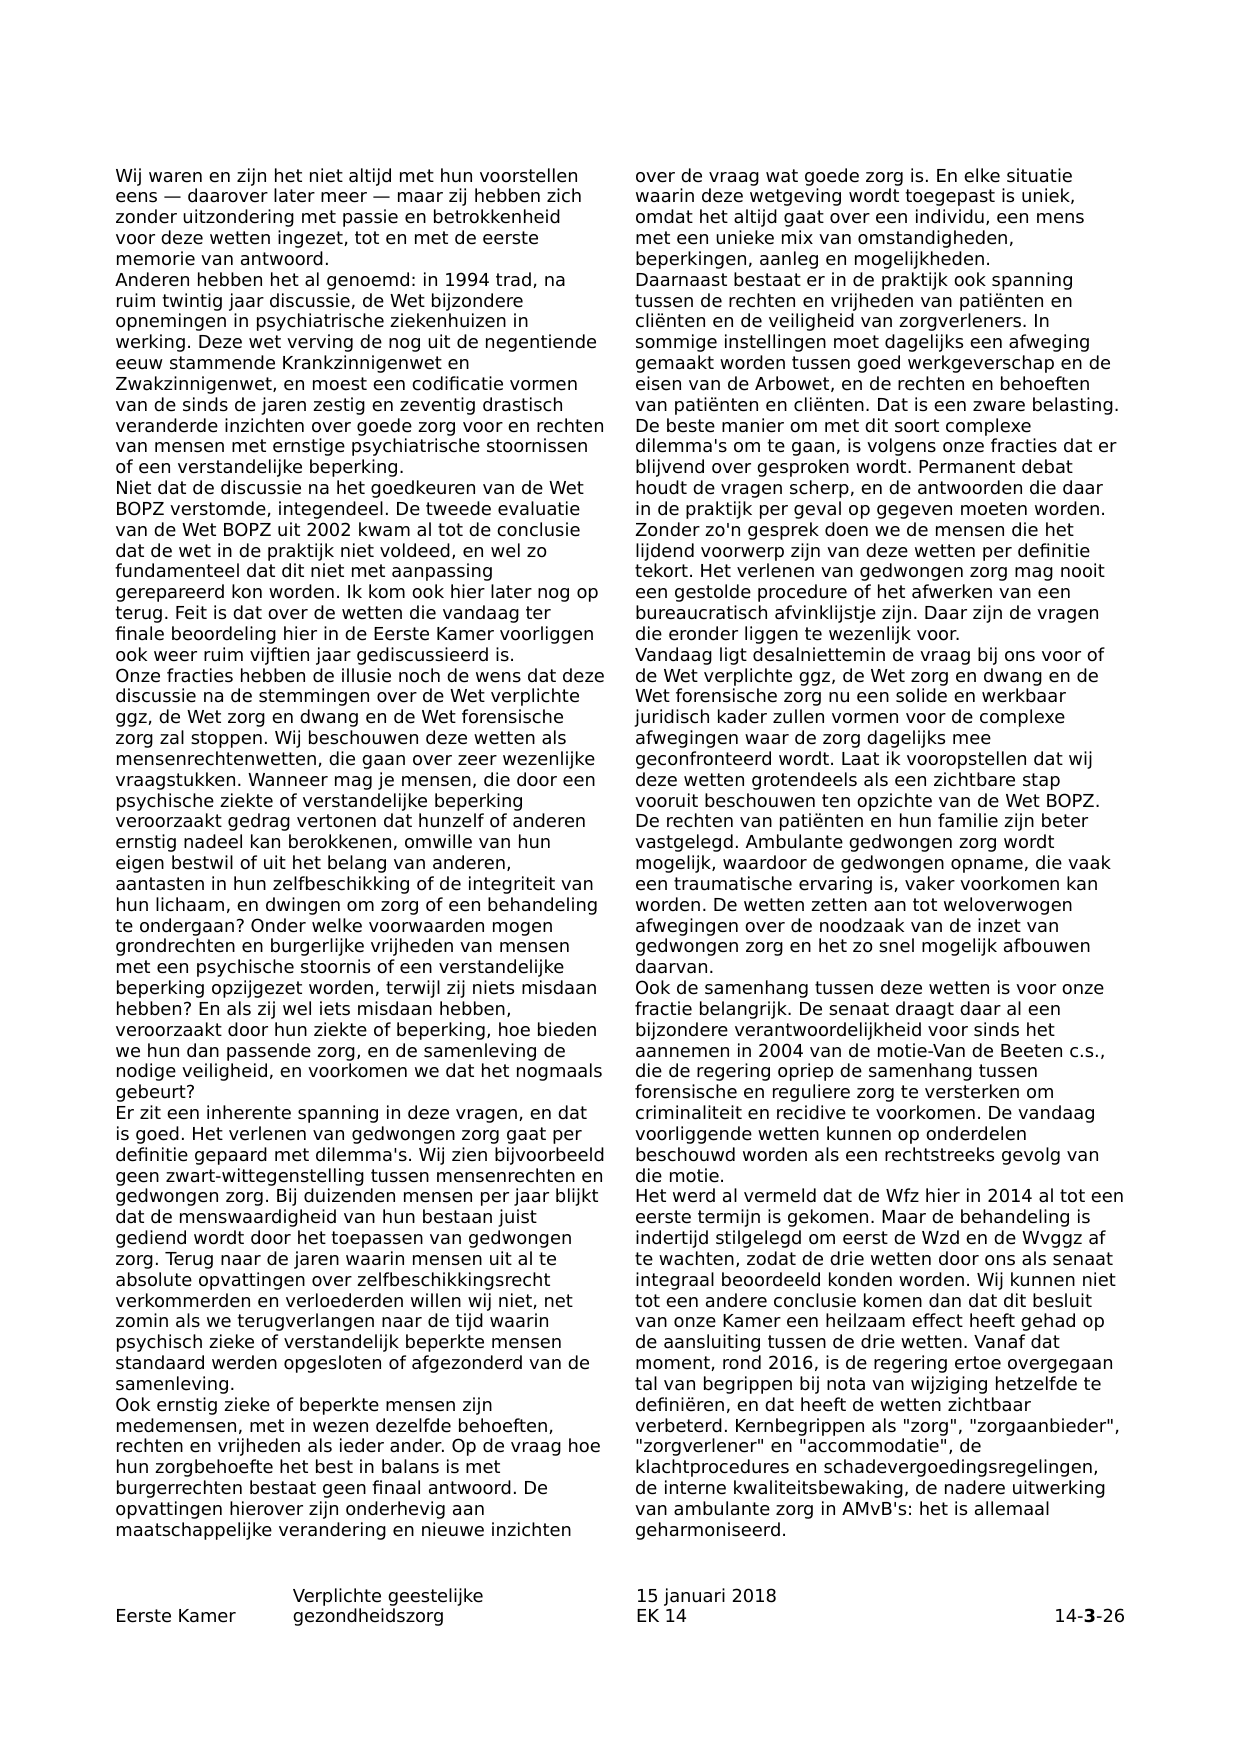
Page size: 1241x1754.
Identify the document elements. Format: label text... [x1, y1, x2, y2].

text over de vraag wat goede zorg is. En elke situatie waarin deze wetgeving wordt toegepast is uniek, omdat het altijd gaat over een individu, een mens met een unieke mix van omstandigheden, beperkingen, aanleg en mogelijkheden. [635, 165, 1125, 269]
text Wij waren en zijn het niet altijd met hun voorstellen eens — daarover later meer — maar zij hebben zich zonder uitzondering met passie en betrokkenheid voor deze wetten ingezet, tot en met de eerste memorie van antwoord. [115, 165, 605, 269]
text Het werd al vermeld dat de Wfz hier in 2014 al tot een eerste termijn is gekomen. Maar de behandeling is indertijd stilgelegd om eerst de Wzd en de Wvggz af te wachten, zodat de drie wetten door ons als senaat integraal beoordeeld konden worden. Wij kunnen niet tot een andere conclusie komen dan dat dit besluit van onze Kamer een heilzaam effect heeft gehad op de aansluiting tussen de drie wetten. Vanaf dat moment, rond 2016, is de regering ertoe overgegaan tal van begrippen bij nota van wijziging hetzelfde te definiëren, en dat heeft de wetten zichtbaar verbeterd. Kernbegrippen als "zorg", "zorgaanbieder", "zorgverlener" en "accommodatie", de klachtprocedures en schadevergoedingsregelingen, de interne kwaliteitsbewaking, de nadere uitwerking van ambulante zorg in AMvB's: het is allemaal geharmoniseerd. [635, 1186, 1125, 1540]
text Niet dat de discussie na het goedkeuren van de Wet BOPZ verstomde, integendeel. De tweede evaluatie van de Wet BOPZ uit 2002 kwam al tot de conclusie dat de wet in de praktijk niet voldeed, en wel zo fundamenteel dat dit niet met aanpassing gerepareerd kon worden. Ik kom ook hier later nog op terug. Feit is dat over de wetten die vandaag ter finale beoordeling hier in de Eerste Kamer voorliggen ook weer ruim vijftien jaar gediscussieerd is. [115, 478, 605, 665]
text Vandaag ligt desalniettemin de vraag bij ons voor of de Wet verplichte ggz, de Wet zorg en dwang en de Wet forensische zorg nu een solide en werkbaar juridisch kader zullen vormen voor de complexe afwegingen waar de zorg dagelijks mee geconfronteerd wordt. Laat ik vooropstellen dat wij deze wetten grotendeels als een zichtbare stap vooruit beschouwen ten opzichte van de Wet BOPZ. De rechten van patiënten en hun familie zijn beter vastgelegd. Ambulante gedwongen zorg wordt mogelijk, waardoor de gedwongen opname, die vaak een traumatische ervaring is, vaker voorkomen kan worden. De wetten zetten aan tot weloverwogen afwegingen over de noodzaak van de inzet van gedwongen zorg en het zo snel mogelijk afbouwen daarvan. [635, 644, 1125, 978]
text Er zit een inherente spanning in deze vragen, en dat is goed. Het verlenen van gedwongen zorg gaat per definitie gepaard met dilemma's. Wij zien bijvoorbeeld geen zwart-wittegenstelling tussen mensenrechten en gedwongen zorg. Bij duizenden mensen per jaar blijkt dat de menswaardigheid van hun bestaan juist gediend wordt door het toepassen van gedwongen zorg. Terug naar de jaren waarin mensen uit al te absolute opvattingen over zelfbeschikkingsrecht verkommerden en verloederden willen wij niet, net zomin als we terugverlangen naar de tijd waarin psychisch zieke of verstandelijk beperkte mensen standaard werden opgesloten of afgezonderd van de samenleving. [115, 1103, 605, 1394]
text Daarnaast bestaat er in de praktijk ook spanning tussen de rechten en vrijheden van patiënten en cliënten en de veiligheid van zorgverleners. In sommige instellingen moet dagelijks een afweging gemaakt worden tussen goed werkgeverschap en de eisen van de Arbowet, en de rechten en behoeften van patiënten en cliënten. Dat is een zware belasting. [635, 269, 1125, 415]
text Anderen hebben het al genoemd: in 1994 trad, na ruim twintig jaar discussie, de Wet bijzondere opnemingen in psychiatrische ziekenhuizen in werking. Deze wet verving de nog uit de negentiende eeuw stammende Krankzinnigenwet en Zwakzinnigenwet, en moest een codificatie vormen van de sinds de jaren zestig en zeventig drastisch veranderde inzichten over goede zorg voor en rechten van mensen met ernstige psychiatrische stoornissen of een verstandelijke beperking. [115, 269, 605, 478]
text De beste manier om met dit soort complexe dilemma's om te gaan, is volgens onze fracties dat er blijvend over gesproken wordt. Permanent debat houdt de vragen scherp, en de antwoorden die daar in de praktijk per geval op gegeven moeten worden. Zonder zo'n gesprek doen we de mensen die het lijdend voorwerp zijn van deze wetten per definitie tekort. Het verlenen van gedwongen zorg mag nooit een gestolde procedure of het afwerken van een bureaucratisch afvinklijstje zijn. Daar zijn de vragen die eronder liggen te wezenlijk voor. [635, 415, 1125, 644]
text Onze fracties hebben de illusie noch de wens dat deze discussie na de stemmingen over de Wet verplichte ggz, de Wet zorg en dwang en de Wet forensische zorg zal stoppen. Wij beschouwen deze wetten als mensenrechtenwetten, die gaan over zeer wezenlijke vraagstukken. Wanneer mag je mensen, die door een psychische ziekte of verstandelijke beperking veroorzaakt gedrag vertonen dat hunzelf of anderen ernstig nadeel kan berokkenen, omwille van hun eigen bestwil of uit het belang van anderen, aantasten in hun zelfbeschikking of de integriteit van hun lichaam, en dwingen om zorg of een behandeling te ondergaan? Onder welke voorwaarden mogen grondrechten en burgerlijke vrijheden van mensen met een psychische stoornis of een verstandelijke beperking opzijgezet worden, terwijl zij niets misdaan hebben? En als zij wel iets misdaan hebben, veroorzaakt door hun ziekte of beperking, hoe bieden we hun dan passende zorg, en de samenleving de nodige veiligheid, en voorkomen we dat het nogmaals gebeurt? [115, 665, 605, 1103]
text Ook ernstig zieke of beperkte mensen zijn medemensen, met in wezen dezelfde behoeften, rechten en vrijheden als ieder ander. Op de vraag hoe hun zorgbehoefte het best in balans is met burgerrechten bestaat geen finaal antwoord. De opvattingen hierover zijn onderhevig aan maatschappelijke verandering en nieuwe inzichten [115, 1394, 605, 1540]
text Ook de samenhang tussen deze wetten is voor onze fractie belangrijk. De senaat draagt daar al een bijzondere verantwoordelijkheid voor sinds het aannemen in 2004 van de motie-Van de Beeten c.s., die de regering opriep de samenhang tussen forensische en reguliere zorg te versterken om criminaliteit en recidive te voorkomen. De vandaag voorliggende wetten kunnen op onderdelen beschouwd worden als een rechtstreeks gevolg van die motie. [635, 978, 1125, 1186]
